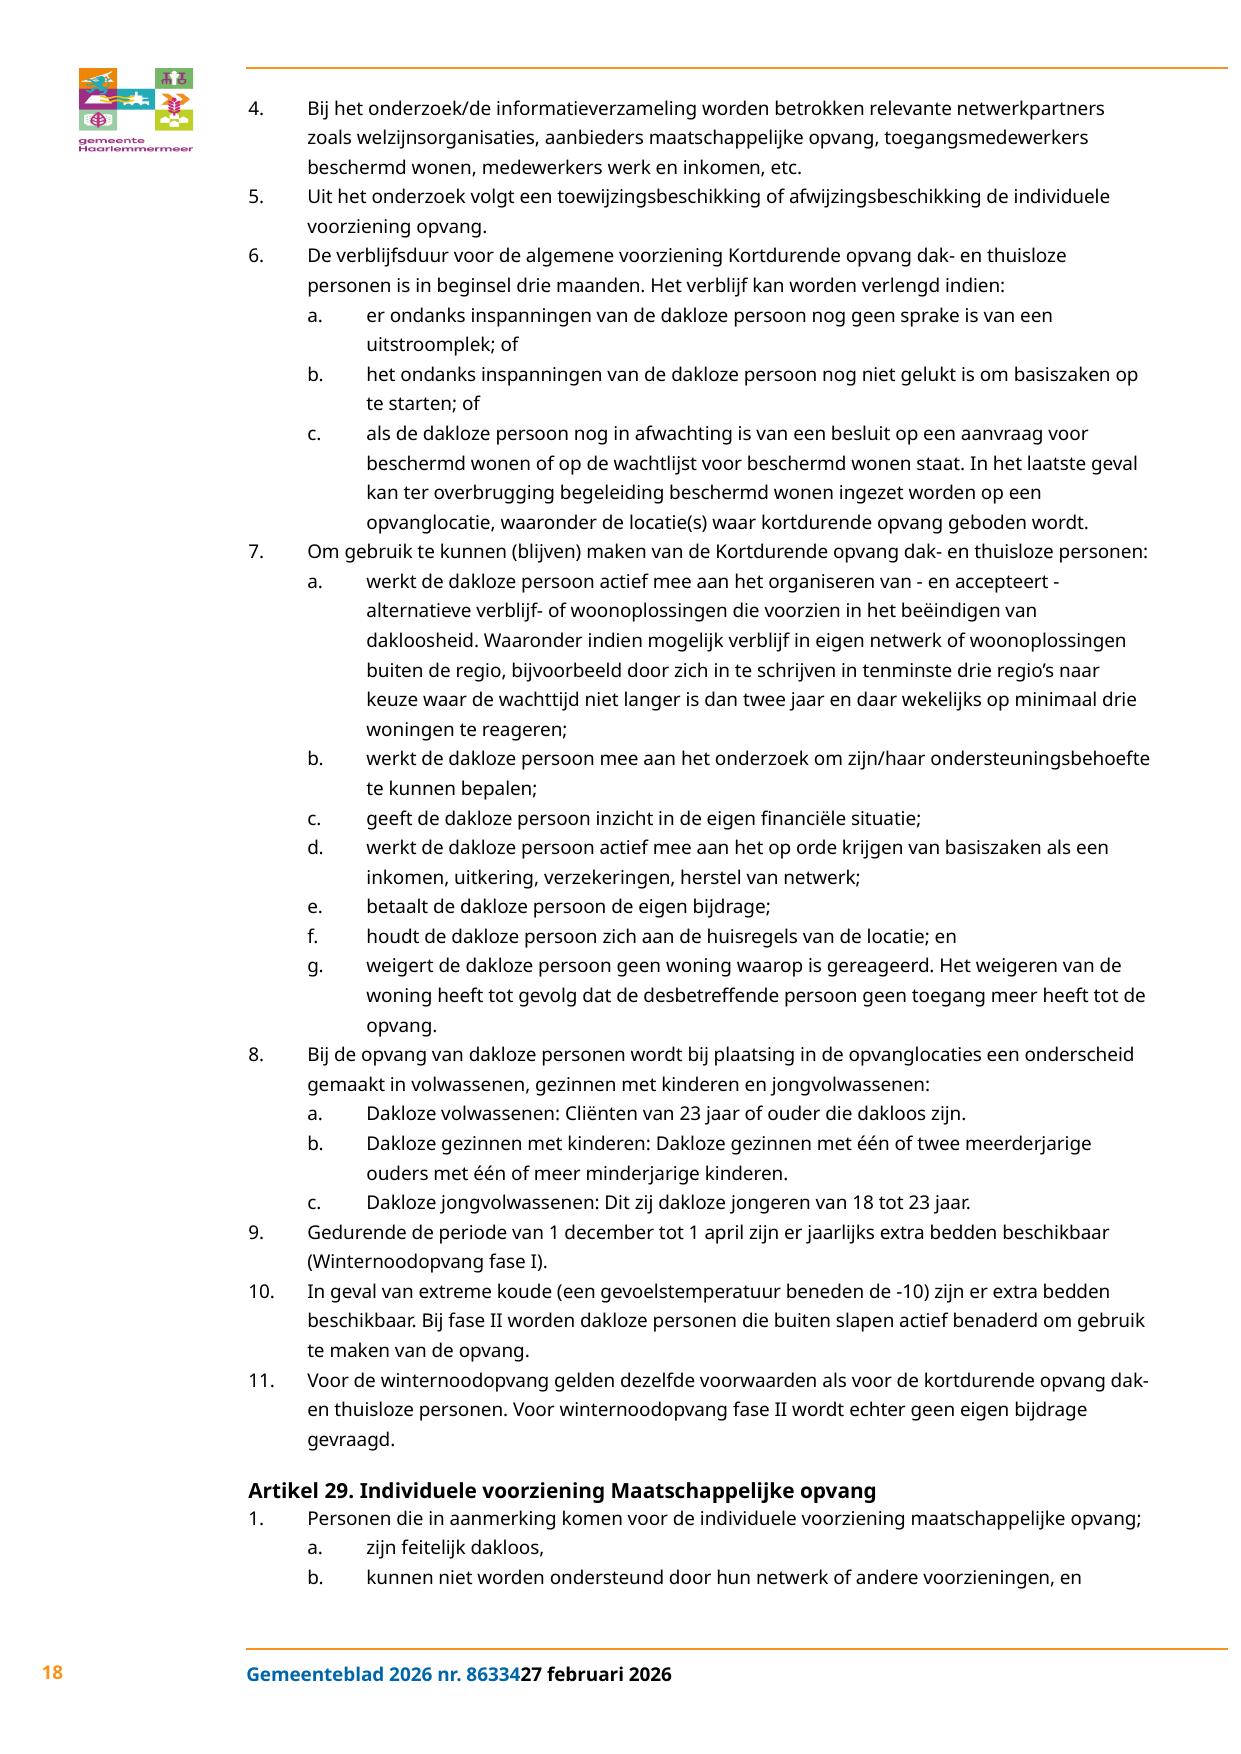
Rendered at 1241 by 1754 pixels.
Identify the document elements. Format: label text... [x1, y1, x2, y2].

list houdt de dakloze persoon zich aan de huisregels van de locatie; en [307, 923, 1152, 949]
list werkt de dakloze persoon mee aan het onderzoek om zijn/haar ondersteuningsbehoefte te kunnen bepalen; [307, 746, 1152, 801]
list Uit het onderzoek volgt een toewijzingsbeschikking of afwijzingsbeschikking de individuele voorziening opvang. [248, 183, 1152, 239]
list het ondanks inspanningen van de dakloze persoon nog niet gelukt is om basiszaken op te starten; of [307, 361, 1152, 416]
list er ondanks inspanningen van de dakloze persoon nog geen sprake is van een uitstroomplek; of [307, 302, 1152, 357]
picture [41, 47, 231, 172]
list Dakloze jongvolwassenen: Dit zij dakloze jongeren van 18 tot 23 jaar. [307, 1189, 1152, 1215]
list als de dakloze persoon nog in afwachting is van een besluit op een aanvraag voor beschermd wonen of op de wachtlijst voor beschermd wonen staat. In het laatste geval kan ter overbrugging begeleiding beschermd wonen ingezet worden op een opvanglocatie, waaronder de locatie(s) waar kortdurende opvang geboden wordt. [307, 420, 1152, 535]
list weigert de dakloze persoon geen woning waarop is gereageerd. Het weigeren van de woning heeft tot gevolg dat de desbetreffende persoon geen toegang meer heeft tot de opvang. [307, 953, 1152, 1038]
list Gedurende de periode van 1 december tot 1 april zijn er jaarlijks extra bedden beschikbaar (Winternoodopvang fase I). [248, 1219, 1152, 1274]
list Dakloze volwassenen: Cliënten van 23 jaar of ouder die dakloos zijn. [307, 1101, 1152, 1126]
list De verblijfsduur voor de algemene voorziening Kortdurende opvang dak- en thuisloze personen is in beginsel drie maanden. Het verblijf kan worden verlengd indien: [248, 243, 1152, 298]
list geeft de dakloze persoon inzicht in de eigen financiële situatie; [307, 805, 1152, 831]
list kunnen niet worden ondersteund door hun netwerk of andere voorzieningen, en [307, 1564, 1152, 1590]
list Bij de opvang van dakloze personen wordt bij plaatsing in de opvanglocaties een onderscheid gemaakt in volwassenen, gezinnen met kinderen en jongvolwassenen: [248, 1041, 1152, 1097]
list Bij het onderzoek/de informatieverzameling worden betrokken relevante netwerkpartners zoals welzijnsorganisaties, aanbieders maatschappelijke opvang, toegangsmedewerkers beschermd wonen, medewerkers werk en inkomen, etc. [248, 95, 1152, 180]
list werkt de dakloze persoon actief mee aan het organiseren van - en accepteert - alternatieve verblijf- of woonoplossingen die voorzien in het beëindigen van dakloosheid. Waaronder indien mogelijk verblijf in eigen netwerk of woonoplossingen buiten de regio, bijvoorbeeld door zich in te schrijven in tenminste drie regio’s naar keuze waar de wachttijd niet langer is dan twee jaar en daar wekelijks op minimaal drie woningen te reageren; [307, 568, 1152, 742]
list zijn feitelijk dakloos, [307, 1534, 1152, 1560]
list Om gebruik te kunnen (blijven) maken van de Kortdurende opvang dak- en thuisloze personen: [248, 538, 1152, 564]
text Artikel 29. Individuele voorziening Maatschappelijke opvang [248, 1476, 1152, 1505]
list Dakloze gezinnen met kinderen: Dakloze gezinnen met één of twee meerderjarige ouders met één of meer minderjarige kinderen. [307, 1130, 1152, 1186]
list werkt de dakloze persoon actief mee aan het op orde krijgen van basiszaken als een inkomen, uitkering, verzekeringen, herstel van netwerk; [307, 834, 1152, 890]
list In geval van extreme koude (een gevoelstemperatuur beneden de -10) zijn er extra bedden beschikbaar. Bij fase II worden dakloze personen die buiten slapen actief benaderd om gebruik te maken van de opvang. [248, 1278, 1152, 1363]
list betaalt de dakloze persoon de eigen bijdrage; [307, 893, 1152, 919]
list Personen die in aanmerking komen voor de individuele voorziening maatschappelijke opvang; [248, 1505, 1152, 1531]
list Voor de winternoodopvang gelden dezelfde voorwaarden als voor de kortdurende opvang dak- en thuisloze personen. Voor winternoodopvang fase II wordt echter geen eigen bijdrage gevraagd. [248, 1367, 1152, 1452]
